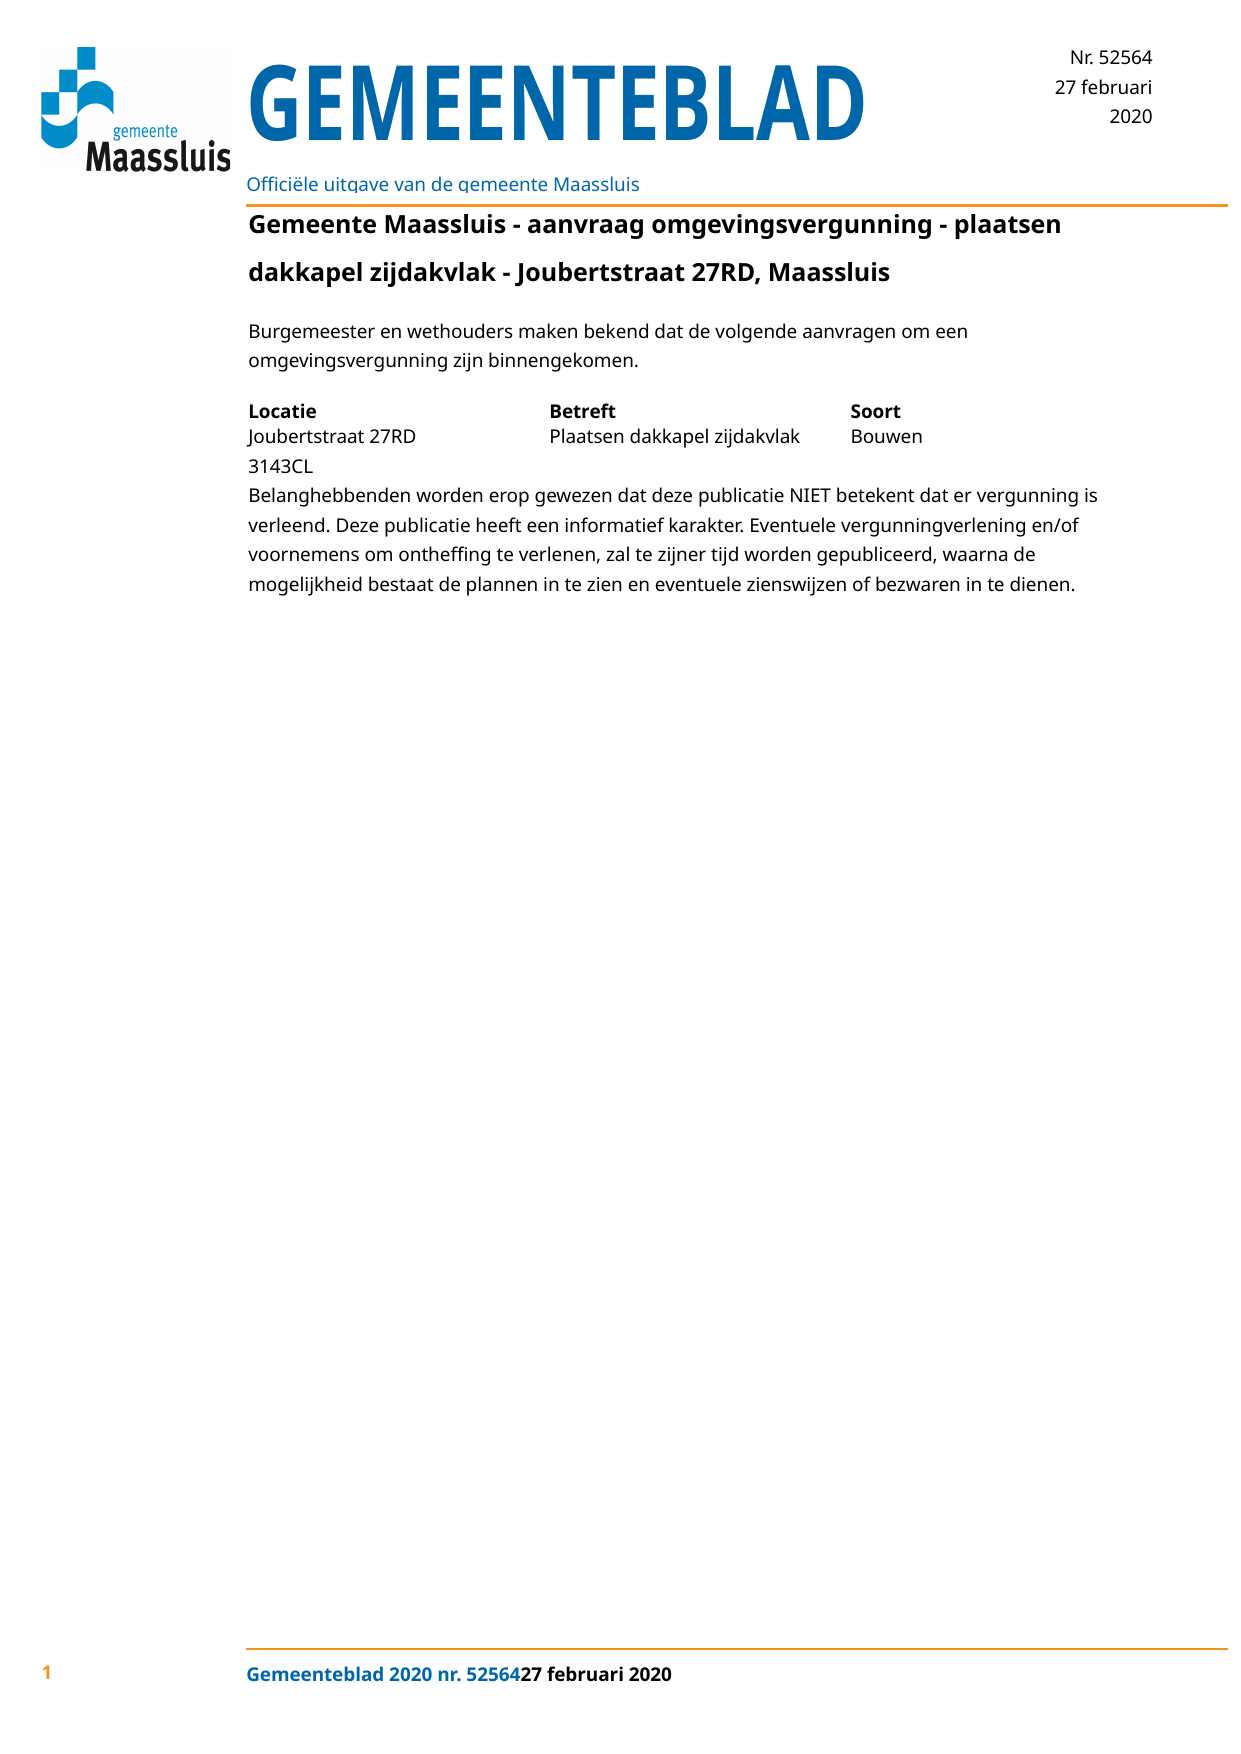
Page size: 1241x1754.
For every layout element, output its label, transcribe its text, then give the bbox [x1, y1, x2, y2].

table_header Locatie [248, 398, 549, 424]
text Belanghebbenden worden erop gewezen dat deze publicatie NIET betekent dat er vergunning is verleend. Deze publicatie heeft een informatief karakter. Eventuele vergunningverlening en/of voornemens om ontheffing te verlenen, zal te zijner tijd worden gepubliceerd, waarna de mogelijkheid bestaat de plannen in te zien en eventuele zienswijzen of bezwaren in te dienen. [248, 482, 1152, 597]
table_cell Plaatsen dakkapel zijdakvlak [549, 424, 850, 479]
text Burgemeester en wethouders maken bekend dat de volgende aanvragen om een omgevingsvergunning zijn binnengekomen. [248, 318, 1152, 373]
picture [41, 47, 77, 92]
text Gemeente Maassluis - aanvraag omgevingsvergunning - plaatsen dakkapel zijdakvlak - Joubertstraat 27RD, Maassluis [248, 207, 1152, 288]
table_cell Joubertstraat 27RD 3143CL [248, 424, 549, 479]
table_cell Bouwen [850, 424, 1152, 479]
table_header Soort [850, 398, 1152, 424]
picture [41, 47, 231, 172]
table_header Betreft [549, 398, 850, 424]
